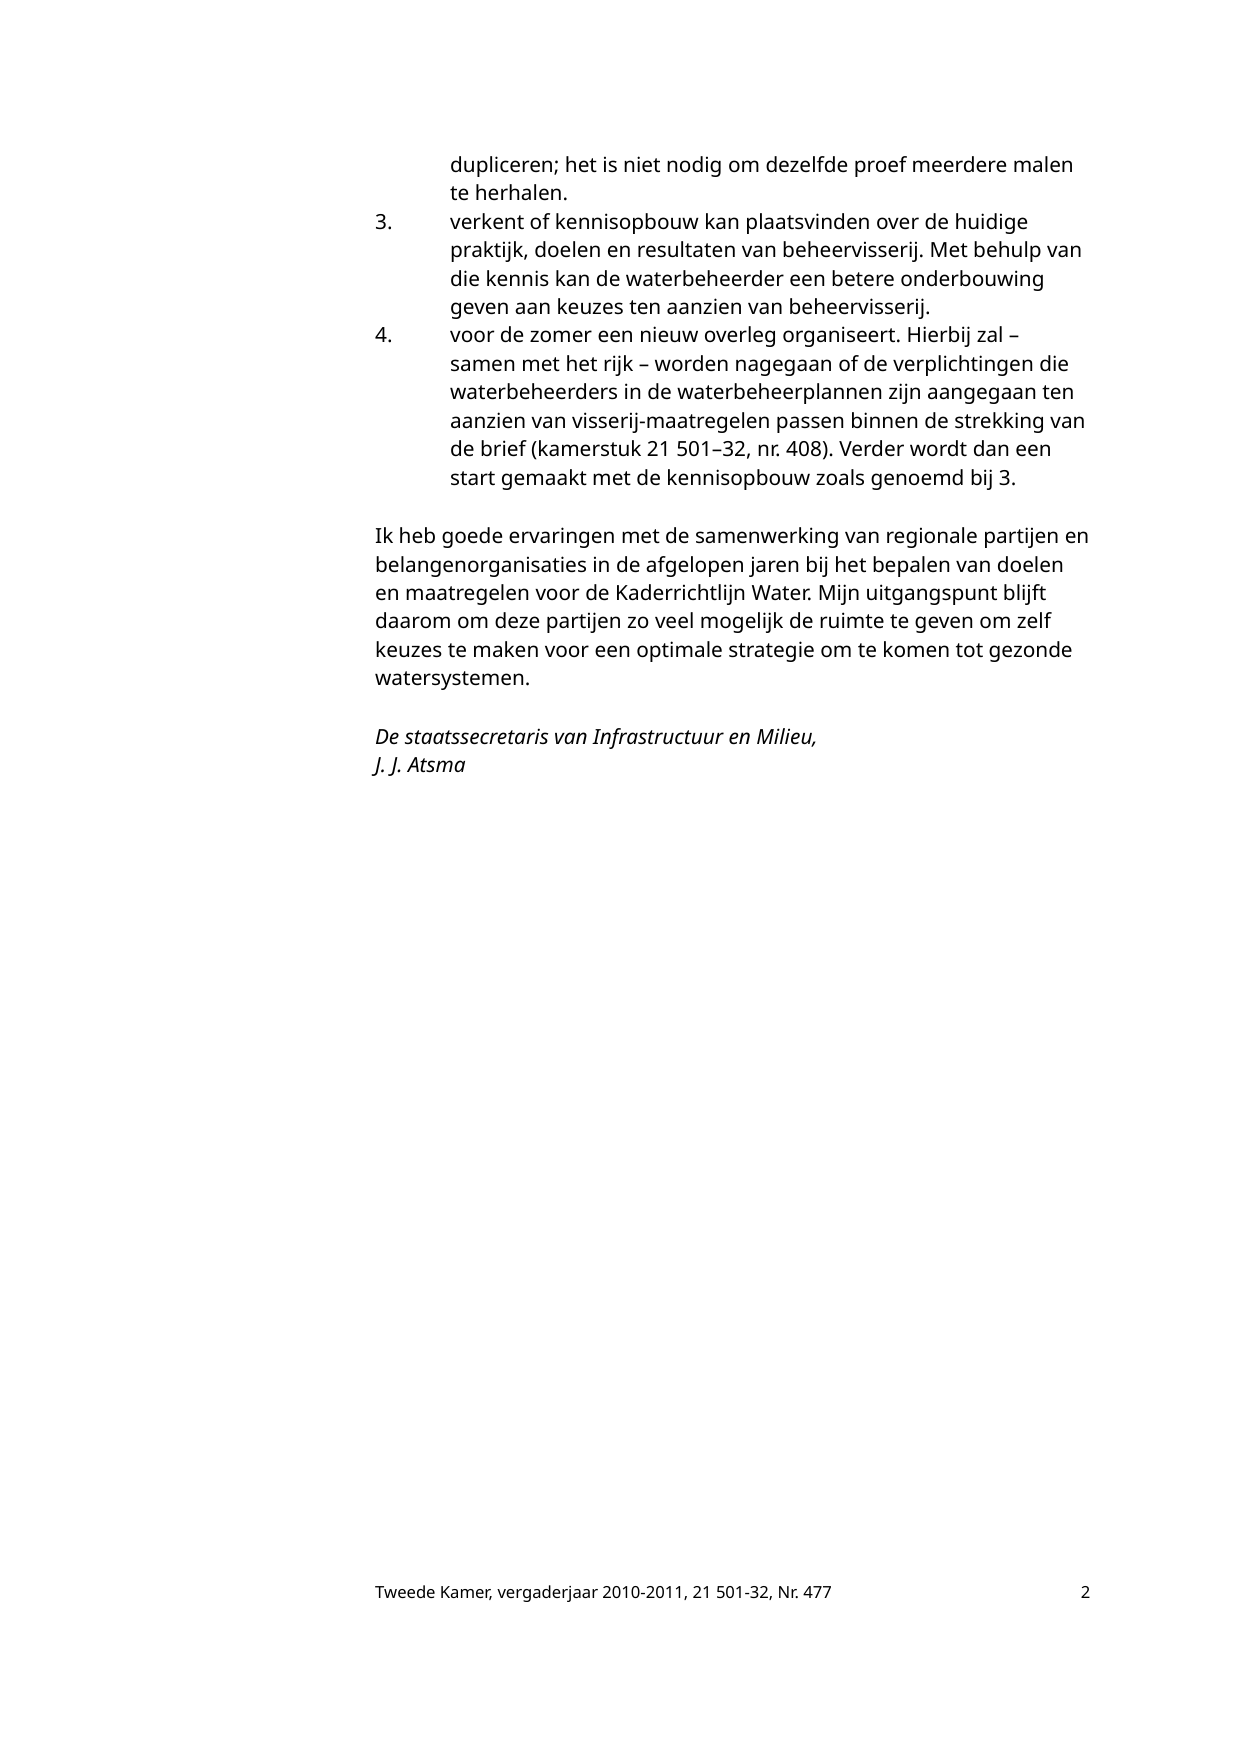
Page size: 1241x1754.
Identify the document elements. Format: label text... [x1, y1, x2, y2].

text Ik heb goede ervaringen met de samenwerking van regionale partijen en belangenorganisaties in de afgelopen jaren bij het bepalen van doelen en maatregelen voor de Kaderrichtlijn Water. Mijn uitgangspunt blijft daarom om deze partijen zo veel mogelijk de ruimte te geven om zelf keuzes te maken voor een optimale strategie om te komen tot gezonde watersystemen. [375, 521, 1090, 692]
list dupliceren; het is niet nodig om dezelfde proef meerdere malen te herhalen. [375, 150, 1090, 207]
text J. J. Atsma [375, 750, 1090, 779]
list verkent of kennisopbouw kan plaatsvinden over de huidige praktijk, doelen en resultaten van beheervisserij. Met behulp van die kennis kan de waterbeheerder een betere onderbouwing geven aan keuzes ten aanzien van beheervisserij. [375, 207, 1090, 321]
text De staatssecretaris van Infrastructuur en Milieu, [375, 722, 1090, 750]
list voor de zomer een nieuw overleg organiseert. Hierbij zal – samen met het rijk – worden nagegaan of de verplichtingen die waterbeheerders in de waterbeheerplannen zijn aangegaan ten aanzien van visserij-maatregelen passen binnen de strekking van de brief (kamerstuk 21 501–32, nr. 408). Verder wordt dan een start gemaakt met de kennisopbouw zoals genoemd bij 3. [375, 321, 1090, 491]
